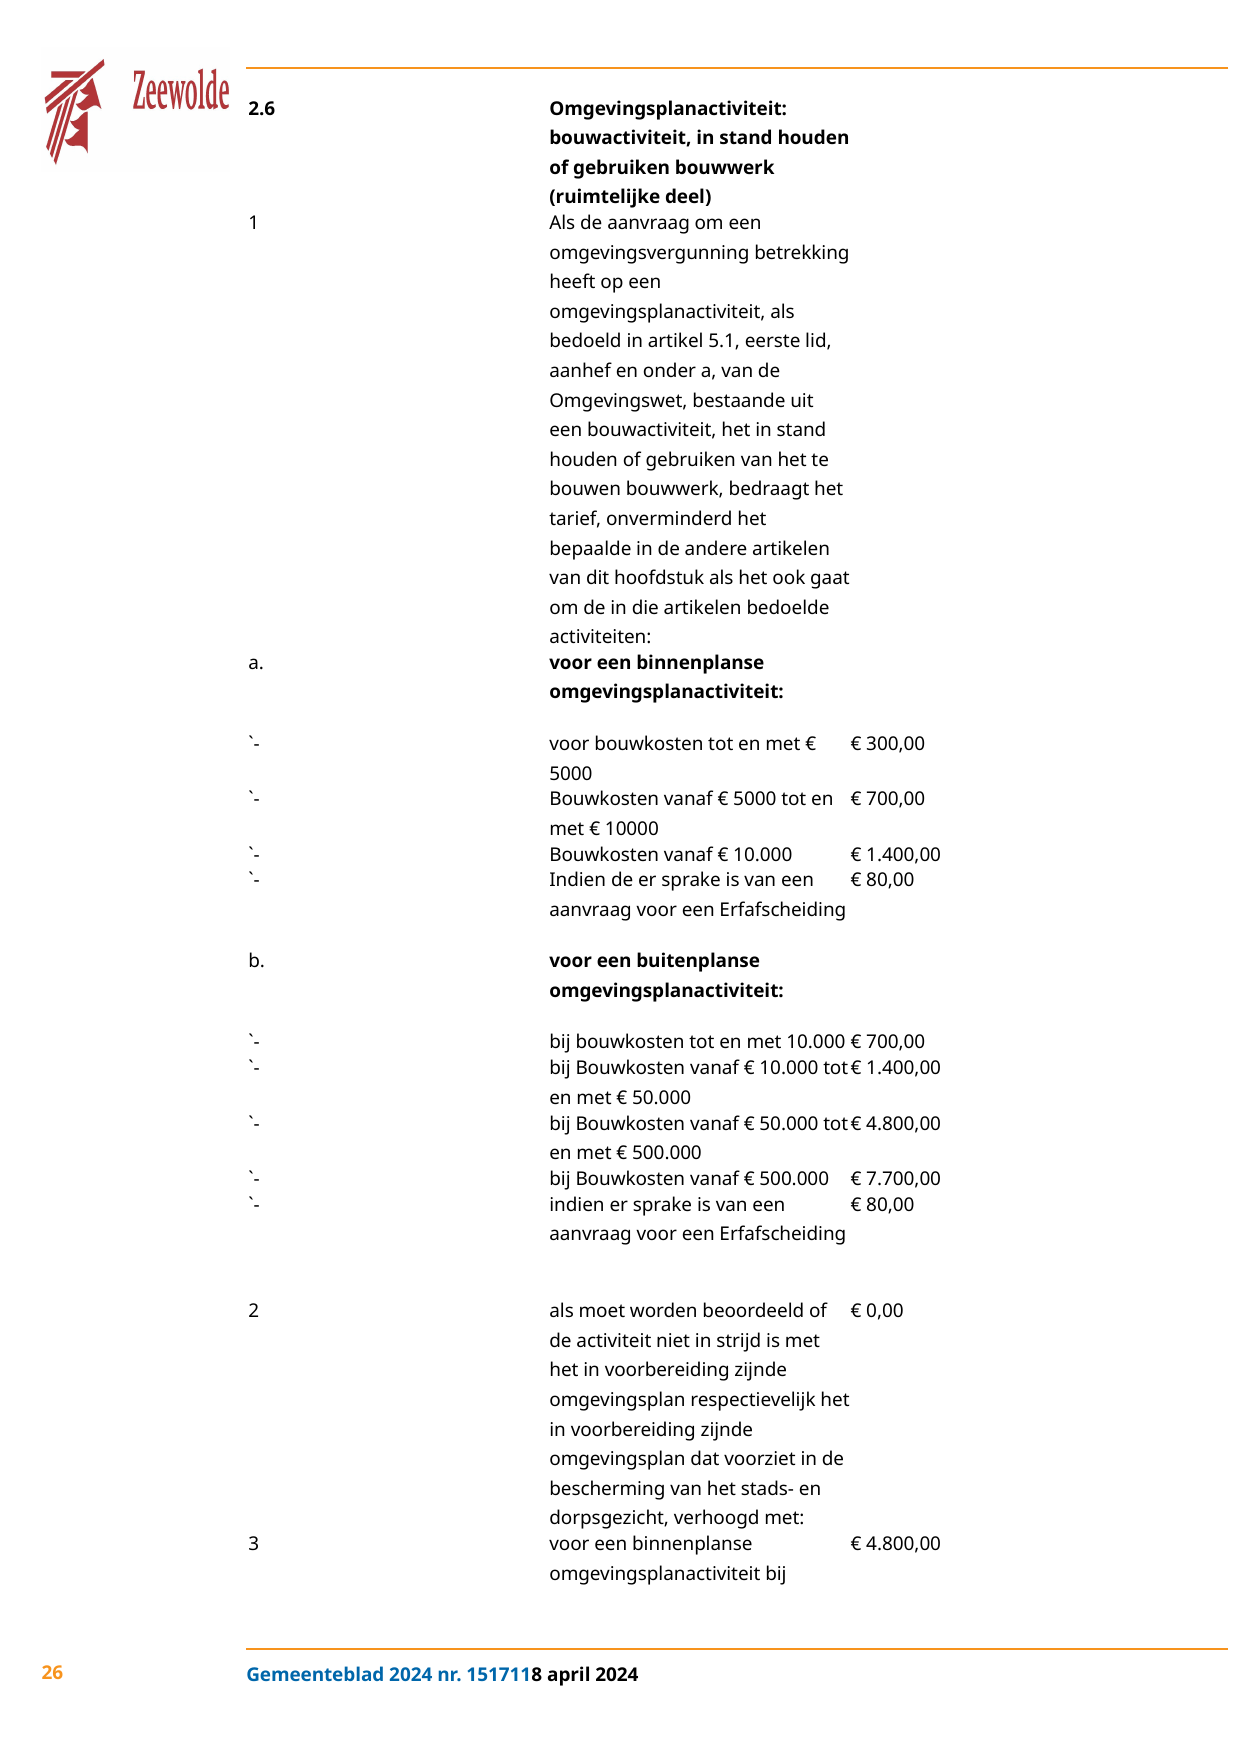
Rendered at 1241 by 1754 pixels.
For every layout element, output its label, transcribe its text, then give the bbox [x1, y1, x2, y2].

table_cell € 1.400,00 [850, 1054, 1152, 1110]
table_cell voor een binnenplanse omgevingsplanactiviteit: [549, 649, 850, 704]
table_cell voor bouwkosten tot en met € 5000 [549, 730, 850, 786]
table_cell `- [248, 786, 549, 841]
table_cell a. [248, 649, 549, 704]
table_cell `- [248, 730, 549, 786]
table_cell `- [248, 1191, 549, 1246]
table_cell [850, 649, 1152, 704]
table_cell [549, 922, 850, 948]
table_cell `- [248, 1029, 549, 1054]
table_cell bij Bouwkosten vanaf € 50.000 tot en met € 500.000 [549, 1110, 850, 1165]
table_cell [850, 95, 1152, 209]
table_cell `- [248, 841, 549, 867]
table_cell b. [248, 948, 549, 1003]
table_cell `- [248, 1110, 549, 1165]
table_cell indien er sprake is van een aanvraag voor een Erfafscheiding [549, 1191, 850, 1246]
table_cell 2 [248, 1298, 549, 1530]
table_cell Omgevingsplanactiviteit: bouwactiviteit, in stand houden of gebruiken bouwwerk (ruimtelijke deel) [549, 95, 850, 209]
table_cell [850, 705, 1152, 730]
table_cell als moet worden beoordeeld of de activiteit niet in strijd is met het in voorbereiding zijnde omgevingsplan respectievelijk het in voorbereiding zijnde omgevingsplan dat voorziet in de bescherming van het stads- en dorpsgezicht, verhoogd met: [549, 1298, 850, 1530]
table_cell € 1.400,00 [850, 841, 1152, 867]
table_cell voor een buitenplanse omgevingsplanactiviteit: [549, 948, 850, 1003]
table_cell € 300,00 [850, 730, 1152, 786]
table_cell bij bouwkosten tot en met 10.000 [549, 1029, 850, 1054]
table_cell € 80,00 [850, 1191, 1152, 1246]
table_cell € 80,00 [850, 867, 1152, 922]
table_cell € 700,00 [850, 1029, 1152, 1054]
table_cell 3 [248, 1530, 549, 1586]
table_cell voor een binnenplanse omgevingsplanactiviteit bij [549, 1530, 850, 1586]
table_cell [248, 1003, 549, 1029]
table_cell bij Bouwkosten vanaf € 10.000 tot en met € 50.000 [549, 1054, 850, 1110]
table_cell bij Bouwkosten vanaf € 500.000 [549, 1165, 850, 1191]
table_cell [850, 209, 1152, 649]
table_cell [549, 1246, 850, 1272]
table_cell `- [248, 867, 549, 922]
table_cell [549, 1272, 850, 1297]
table_cell [248, 1272, 549, 1297]
table_cell € 7.700,00 [850, 1165, 1152, 1191]
table_cell 1 [248, 209, 549, 649]
table_cell [549, 705, 850, 730]
table_cell [248, 1246, 549, 1272]
table_cell [248, 705, 549, 730]
table_cell [549, 1003, 850, 1029]
table_cell `- [248, 1054, 549, 1110]
table_cell 2.6 [248, 95, 549, 209]
table_cell [850, 922, 1152, 948]
table_cell [850, 1272, 1152, 1297]
table_cell `- [248, 1165, 549, 1191]
table_cell € 700,00 [850, 786, 1152, 841]
table_cell [850, 1246, 1152, 1272]
table_cell [850, 1003, 1152, 1029]
table_cell Indien de er sprake is van een aanvraag voor een Erfafscheiding [549, 867, 850, 922]
table_cell Bouwkosten vanaf € 5000 tot en met € 10000 [549, 786, 850, 841]
picture [41, 47, 231, 172]
table_cell € 4.800,00 [850, 1110, 1152, 1165]
table_cell [248, 922, 549, 948]
table_cell Als de aanvraag om een omgevingsvergunning betrekking heeft op een omgevingsplanactiviteit, als bedoeld in artikel 5.1, eerste lid, aanhef en onder a, van de Omgevingswet, bestaande uit een bouwactiviteit, het in stand houden of gebruiken van het te bouwen bouwwerk, bedraagt het tarief, onverminderd het bepaalde in de andere artikelen van dit hoofdstuk als het ook gaat om de in die artikelen bedoelde activiteiten: [549, 209, 850, 649]
table_cell Bouwkosten vanaf € 10.000 [549, 841, 850, 867]
table_cell € 4.800,00 [850, 1530, 1152, 1586]
table_cell [850, 948, 1152, 1003]
table_cell € 0,00 [850, 1298, 1152, 1530]
